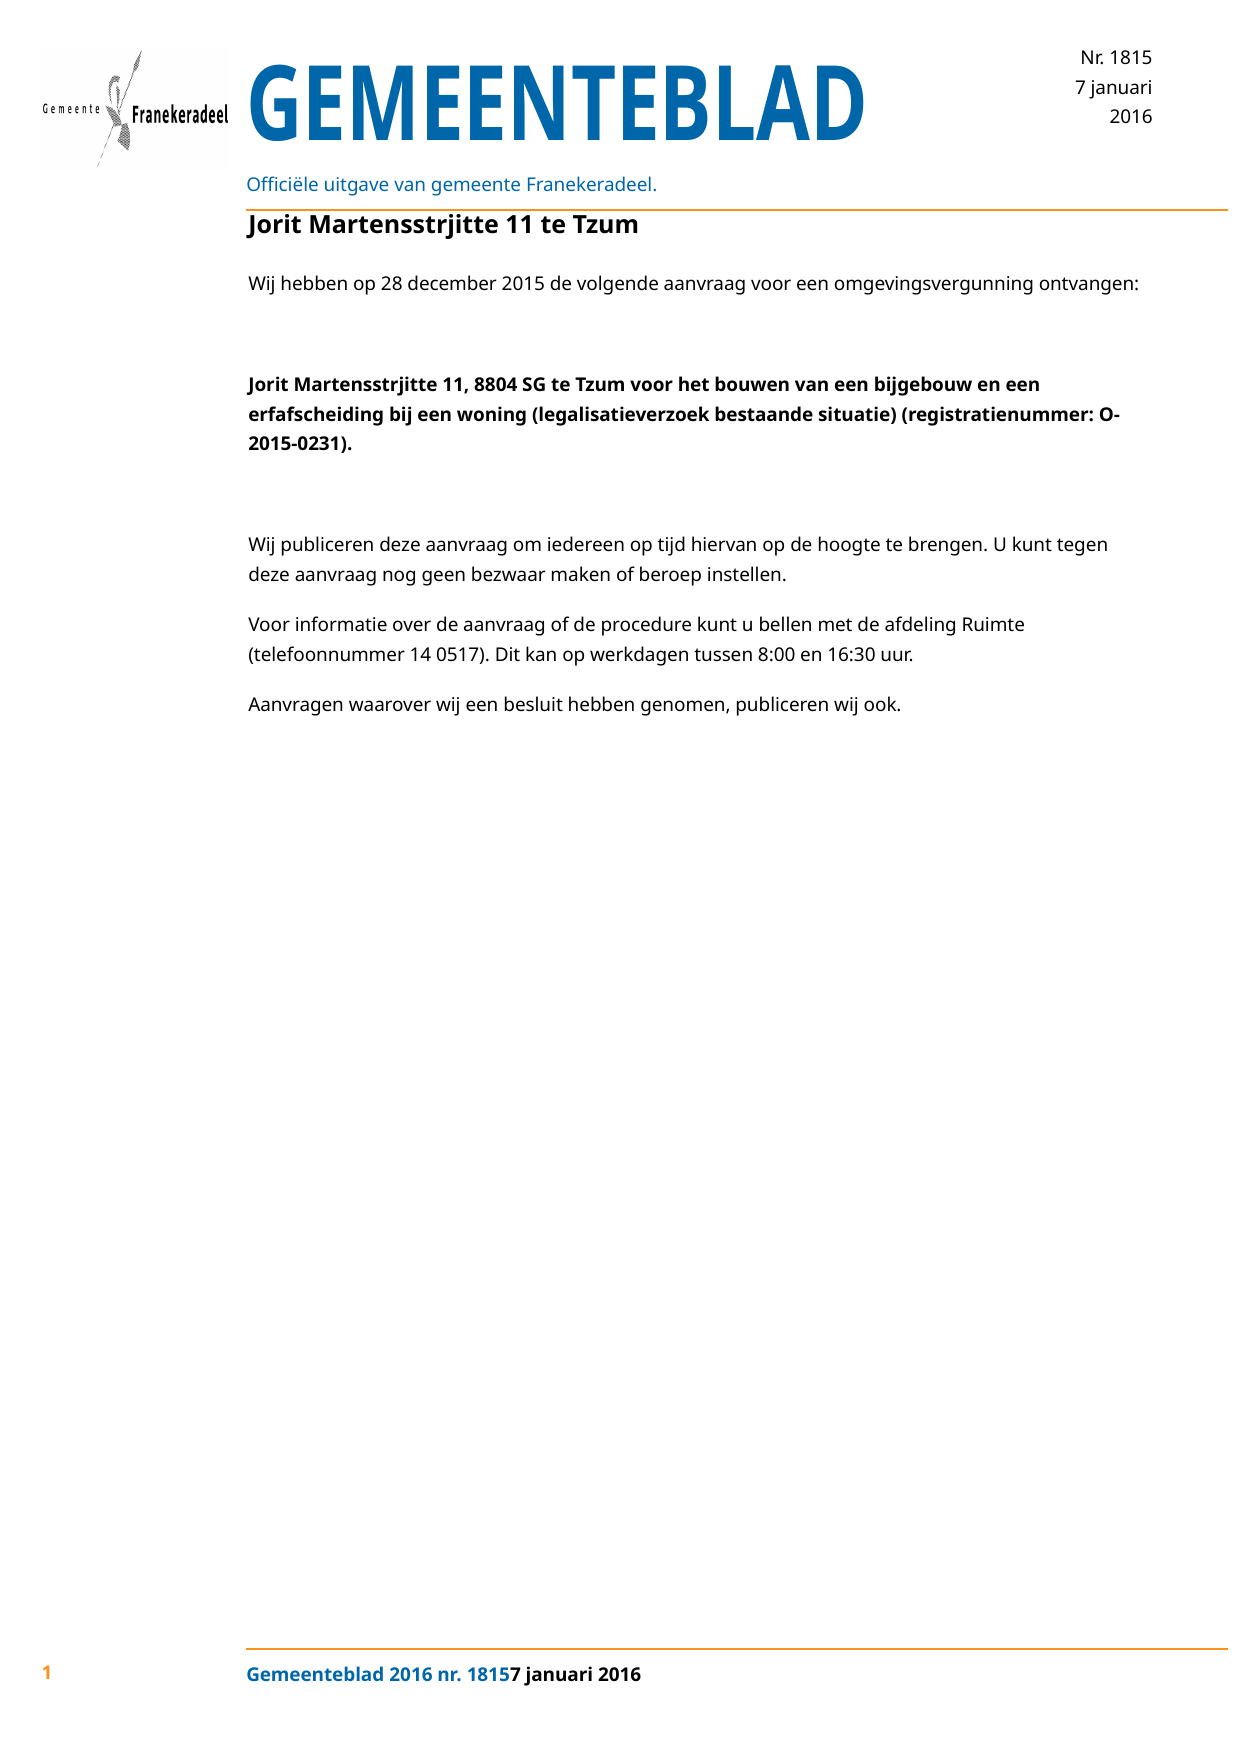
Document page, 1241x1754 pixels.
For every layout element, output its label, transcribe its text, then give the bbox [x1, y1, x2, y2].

text Jorit Martensstrjitte 11, 8804 SG te Tzum voor het bouwen van een bijgebouw en een erfafscheiding bij een woning (legalisatieverzoek bestaande situatie) (registratienummer: O-2015-0231). [248, 371, 1152, 456]
text Wij publiceren deze aanvraag om iedereen op tijd hiervan op de hoogte te brengen. U kunt tegen deze aanvraag nog geen bezwaar maken of beroep instellen. [248, 531, 1152, 586]
text Aanvragen waarover wij een besluit hebben genomen, publiceren wij ook. [248, 691, 1152, 717]
picture [41, 47, 231, 172]
text Voor informatie over de aanvraag of de procedure kunt u bellen met de afdeling Ruimte (telefoonnummer 14 0517). Dit kan op werkdagen tussen 8:00 en 16:30 uur. [248, 611, 1152, 666]
text Jorit Martensstrjitte 11 te Tzum [248, 211, 1152, 241]
text Wij hebben op 28 december 2015 de volgende aanvraag voor een omgevingsvergunning ontvangen: [248, 270, 1152, 296]
